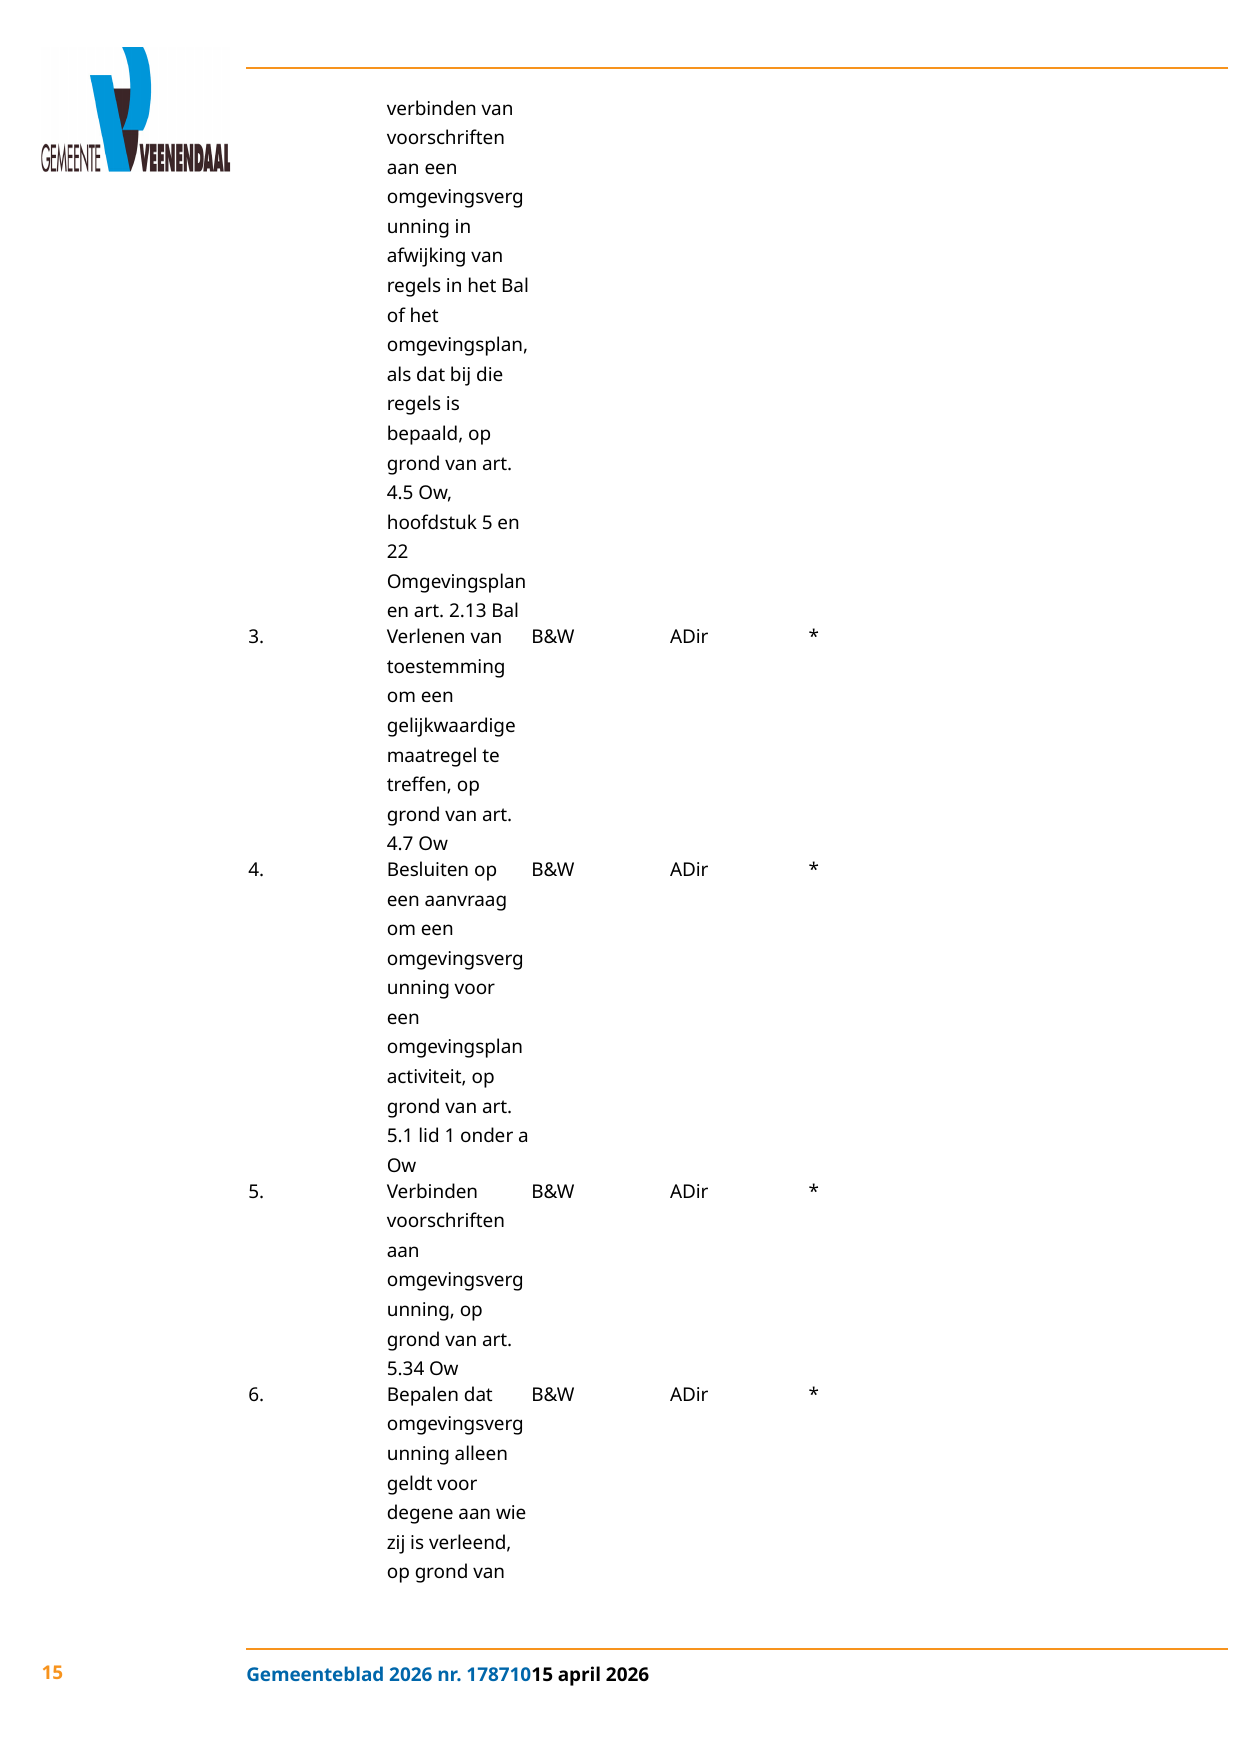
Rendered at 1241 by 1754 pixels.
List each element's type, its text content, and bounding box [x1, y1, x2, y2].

table_cell [947, 1178, 1152, 1381]
table_cell B&W [531, 856, 670, 1178]
table_cell [947, 856, 1152, 1178]
table_cell Verbinden voorschriften aan omgevingsvergunning, op grond van art. 5.34 Ow [387, 1178, 531, 1381]
table_cell * [808, 856, 947, 1178]
table_cell [947, 95, 1152, 623]
table_cell Verlenen van toestemming om een gelijkwaardige maatregel te treffen, op grond van art. 4.7 Ow [387, 624, 531, 856]
table_cell [670, 95, 808, 623]
table_cell Besluiten op een aanvraag om een omgevingsvergunning voor een omgevingsplanactiviteit, op grond van art. 5.1 lid 1 onder a Ow [387, 856, 531, 1178]
table_cell B&W [531, 624, 670, 856]
table_cell 5. [248, 1178, 387, 1381]
table_cell 4. [248, 856, 387, 1178]
table_cell ADir [670, 1178, 808, 1381]
table_cell [947, 1381, 1152, 1584]
table_cell B&W [531, 1178, 670, 1381]
table_cell [808, 95, 947, 623]
table_cell [947, 624, 1152, 856]
table_cell ADir [670, 856, 808, 1178]
table_cell [531, 95, 670, 623]
picture [41, 47, 130, 172]
table_cell 3. [248, 624, 387, 856]
table_cell 6. [248, 1381, 387, 1584]
picture [123, 47, 231, 172]
table_cell Bepalen dat omgevingsvergunning alleen geldt voor degene aan wie zij is verleend, op grond van [387, 1381, 531, 1584]
table_cell * [808, 1178, 947, 1381]
table_cell * [808, 1381, 947, 1584]
table_cell ADir [670, 624, 808, 856]
table_cell B&W [531, 1381, 670, 1584]
table_cell [248, 95, 387, 623]
table_cell ADir [670, 1381, 808, 1584]
table_cell verbinden van voorschriften aan een omgevingsvergunning in afwijking van regels in het Bal of het omgevingsplan, als dat bij die regels is bepaald, op grond van art. 4.5 Ow, hoofdstuk 5 en 22 Omgevingsplan en art. 2.13 Bal [387, 95, 531, 623]
table_cell * [808, 624, 947, 856]
